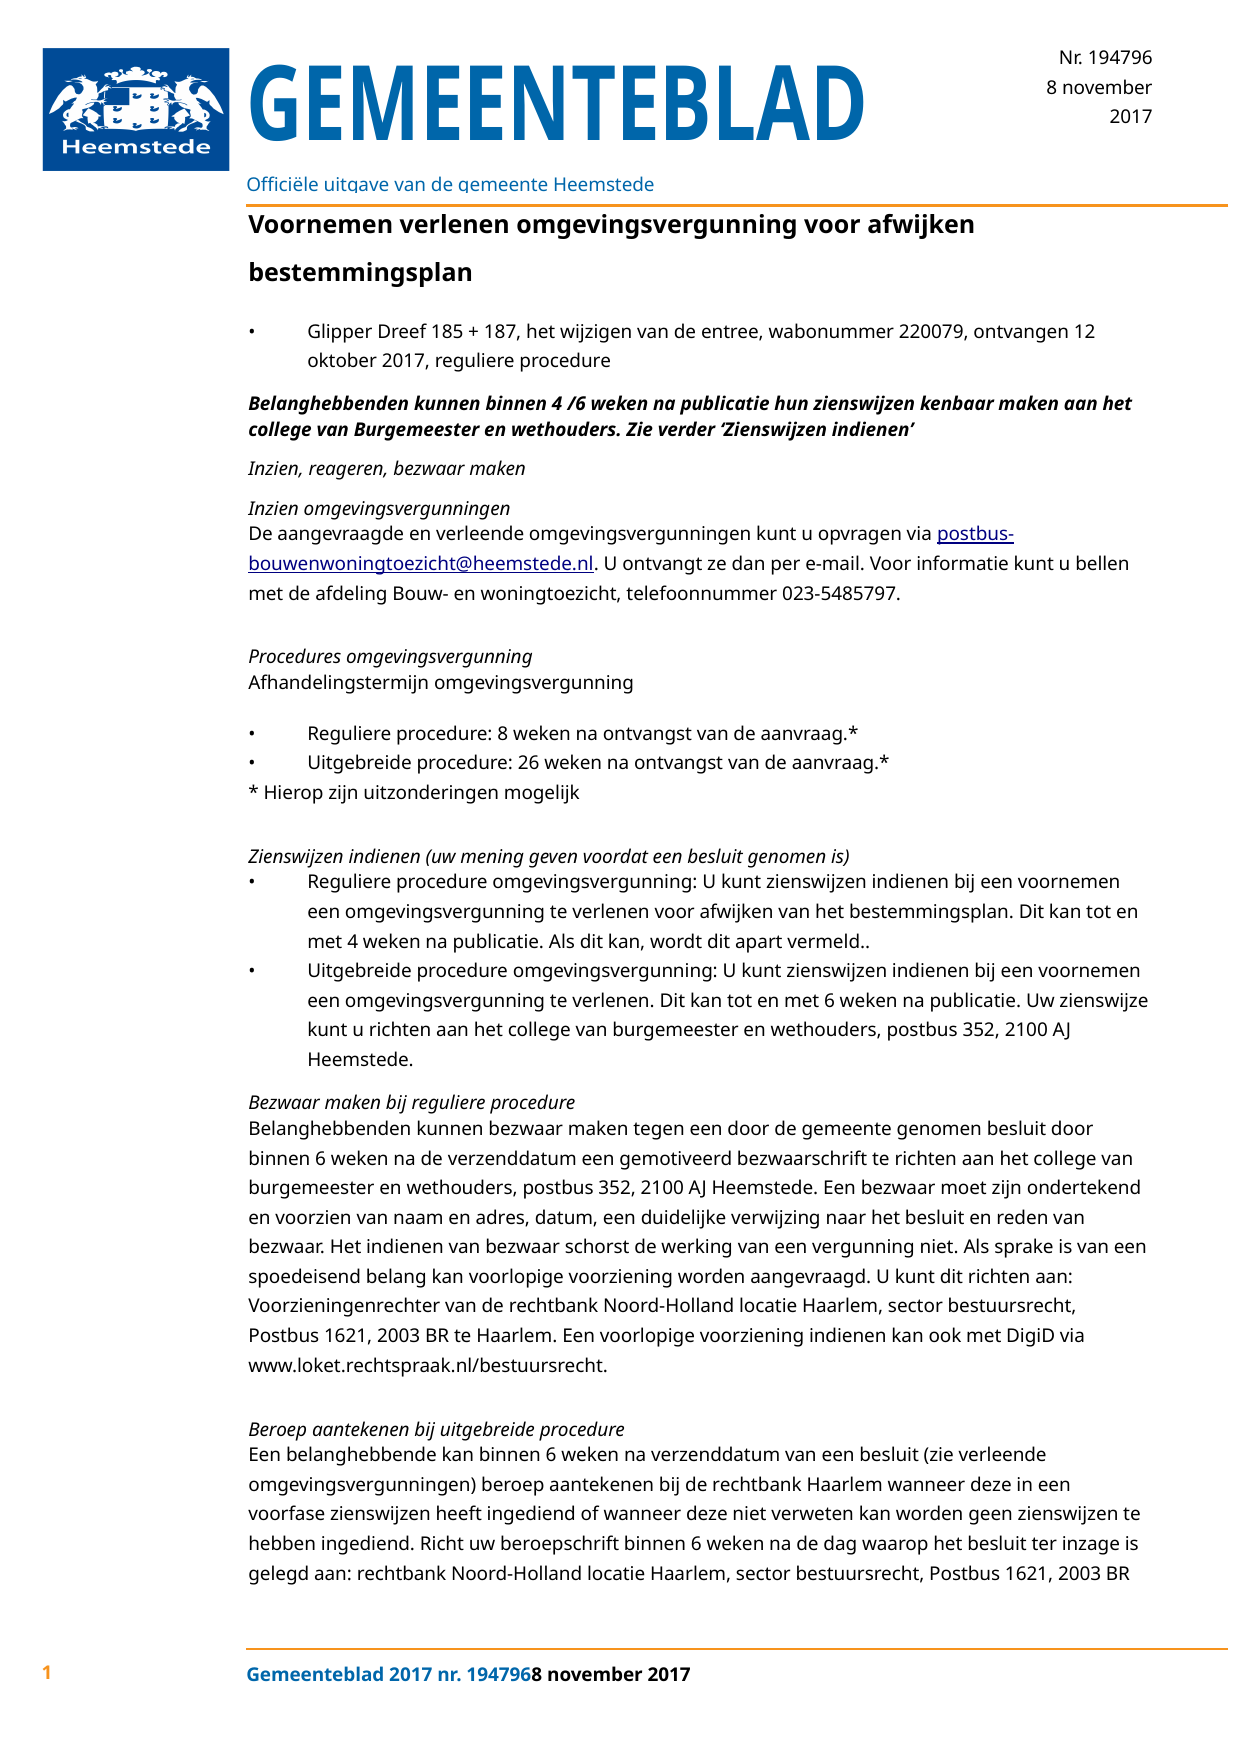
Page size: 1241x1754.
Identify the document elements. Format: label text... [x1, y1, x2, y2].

text Afhandelingstermijn omgevingsvergunning [248, 669, 1152, 695]
list Uitgebreide procedure omgevingsvergunning: U kunt zienswijzen indienen bij een voornemen een omgevingsvergunning te verlenen. Dit kan tot en met 6 weken na publicatie. Uw zienswijze kunt u richten aan het college van burgemeester en wethouders, postbus 352, 2100 AJ Heemstede. [248, 957, 1152, 1072]
text Belanghebbenden kunnen bezwaar maken tegen een door de gemeente genomen besluit door binnen 6 weken na de verzenddatum een gemotiveerd bezwaarschrift te richten aan het college van burgemeester en wethouders, postbus 352, 2100 AJ Heemstede. Een bezwaar moet zijn ondertekend en voorzien van naam en adres, datum, een duidelijke verwijzing naar het besluit en reden van bezwaar. Het indienen van bezwaar schorst de werking van een vergunning niet. Als sprake is van een spoedeisend belang kan voorlopige voorziening worden aangevraagd. U kunt dit richten aan: Voorzieningenrechter van de rechtbank Noord-Holland locatie Haarlem, sector bestuursrecht, Postbus 1621, 2003 BR te Haarlem. Een voorlopige voorziening indienen kan ook met DigiD via www.loket.rechtspraak.nl/bestuursrecht. [248, 1115, 1152, 1377]
text Inzien, reageren, bezwaar maken [248, 456, 1152, 481]
list Reguliere procedure omgevingsvergunning: U kunt zienswijzen indienen bij een voornemen een omgevingsvergunning te verlenen voor afwijken van het bestemmingsplan. Dit kan tot en met 4 weken na publicatie. Als dit kan, wordt dit apart vermeld.. [248, 869, 1152, 954]
list Glipper Dreef 185 + 187, het wijzigen van de entree, wabonummer 220079, ontvangen 12 oktober 2017, reguliere procedure [248, 318, 1152, 373]
text Procedures omgevingsvergunning [248, 644, 1152, 669]
text Zienswijzen indienen (uw mening geven voordat een besluit genomen is) [248, 843, 1152, 869]
text De aangevraagde en verleende omgevingsvergunningen kunt u opvragen via postbus-bouwenwoningtoezicht@heemstede.nl. U ontvangt ze dan per e-mail. Voor informatie kunt u bellen met de afdeling Bouw- en woningtoezicht, telefoonnummer 023-5485797. [248, 521, 1152, 606]
text Bezwaar maken bij reguliere procedure [248, 1089, 1152, 1115]
list Uitgebreide procedure: 26 weken na ontvangst van de aanvraag.* [248, 749, 1152, 775]
picture [41, 47, 231, 172]
text Een belanghebbende kan binnen 6 weken na verzenddatum van een besluit (zie verleende omgevingsvergunningen) beroep aantekenen bij de rechtbank Haarlem wanneer deze in een voorfase zienswijzen heeft ingediend of wanneer deze niet verweten kan worden geen zienswijzen te hebben ingediend. Richt uw beroepschrift binnen 6 weken na de dag waarop het besluit ter inzage is gelegd aan: rechtbank Noord-Holland locatie Haarlem, sector bestuursrecht, Postbus 1621, 2003 BR [248, 1441, 1152, 1586]
text Inzien omgevingsvergunningen [248, 495, 1152, 521]
text Beroep aantekenen bij uitgebreide procedure [248, 1416, 1152, 1441]
list Reguliere procedure: 8 weken na ontvangst van de aanvraag.* [248, 720, 1152, 746]
text Belanghebbenden kunnen binnen 4 /6 weken na publicatie hun zienswijzen kenbaar maken aan het college van Burgemeester en wethouders. Zie verder ‘Zienswijzen indienen’ [248, 391, 1152, 442]
text Voornemen verlenen omgevingsvergunning voor afwijken bestemmingsplan [248, 207, 1152, 288]
text * Hierop zijn uitzonderingen mogelijk [248, 779, 1152, 805]
